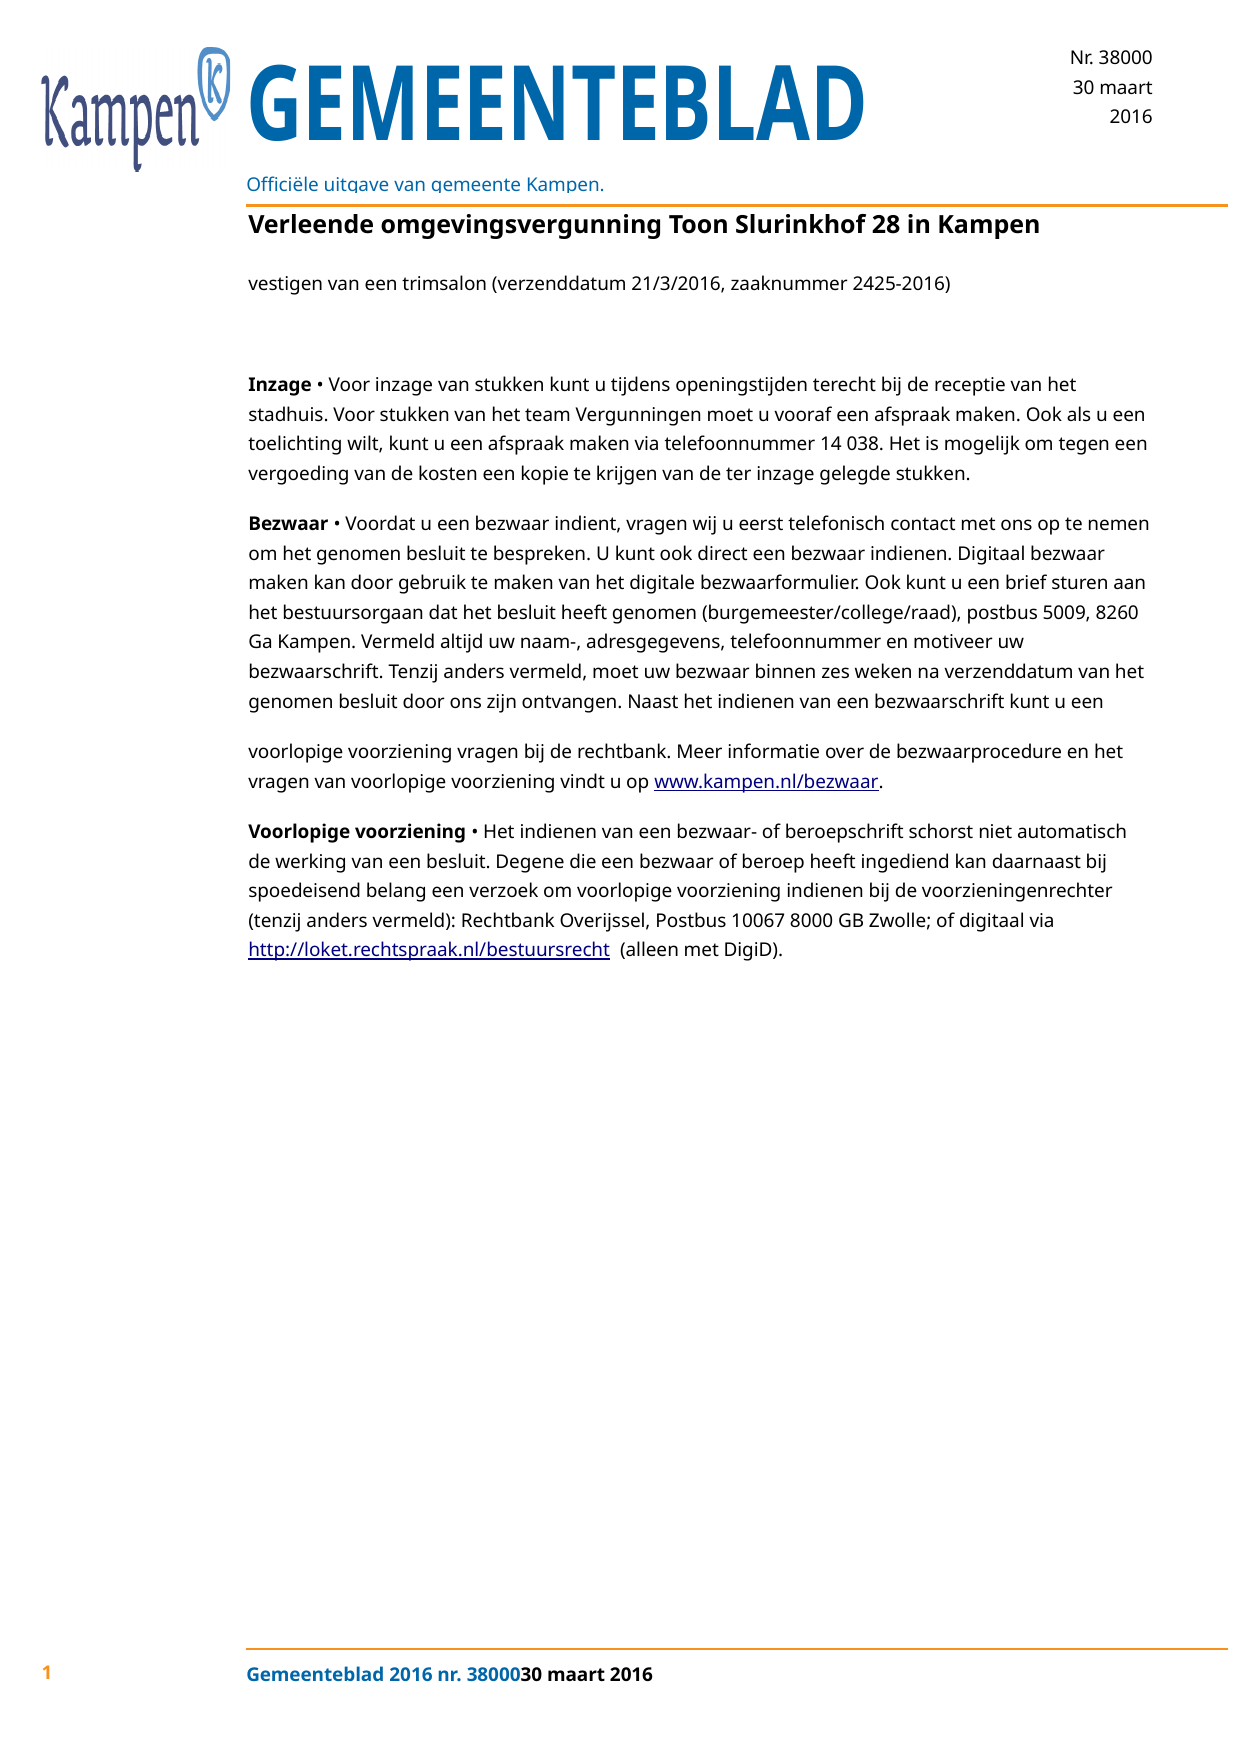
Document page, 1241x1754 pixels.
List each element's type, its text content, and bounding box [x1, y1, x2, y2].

text Voorlopige voorziening • Het indienen van een bezwaar- of beroepschrift schorst niet automatisch de werking van een besluit. Degene die een bezwaar of beroep heeft ingediend kan daarnaast bij spoedeisend belang een verzoek om voorlopige voorziening indienen bij de voorzieningenrechter (tenzij anders vermeld): Rechtbank Overijssel, Postbus 10067 8000 GB Zwolle; of digitaal via http://loket.rechtspraak.nl/bestuursrecht (alleen met DigiD). [248, 818, 1152, 962]
picture [41, 47, 231, 172]
text Bezwaar • Voordat u een bezwaar indient, vragen wij u eerst telefonisch contact met ons op te nemen om het genomen besluit te bespreken. U kunt ook direct een bezwaar indienen. Digitaal bezwaar maken kan door gebruik te maken van het digitale bezwaarformulier. Ook kunt u een brief sturen aan het bestuursorgaan dat het besluit heeft genomen (burgemeester/college/raad), postbus 5009, 8260 Ga Kampen. Vermeld altijd uw naam-, adresgegevens, telefoonnummer en motiveer uw bezwaarschrift. Tenzij anders vermeld, moet uw bezwaar binnen zes weken na verzenddatum van het genomen besluit door ons zijn ontvangen. Naast het indienen van een bezwaarschrift kunt u een [248, 510, 1152, 713]
text Verleende omgevingsvergunning Toon Slurinkhof 28 in Kampen [248, 207, 1152, 241]
text vestigen van een trimsalon (verzenddatum 21/3/2016, zaaknummer 2425-2016) [248, 270, 1152, 296]
text voorlopige voorziening vragen bij de rechtbank. Meer informatie over de bezwaarprocedure en het vragen van voorlopige voorziening vindt u op www.kampen.nl/bezwaar. [248, 738, 1152, 793]
text Inzage • Voor inzage van stukken kunt u tijdens openingstijden terecht bij de receptie van het stadhuis. Voor stukken van het team Vergunningen moet u vooraf een afspraak maken. Ook als u een toelichting wilt, kunt u een afspraak maken via telefoonnummer 14 038. Het is mogelijk om tegen een vergoeding van de kosten een kopie te krijgen van de ter inzage gelegde stukken. [248, 371, 1152, 486]
